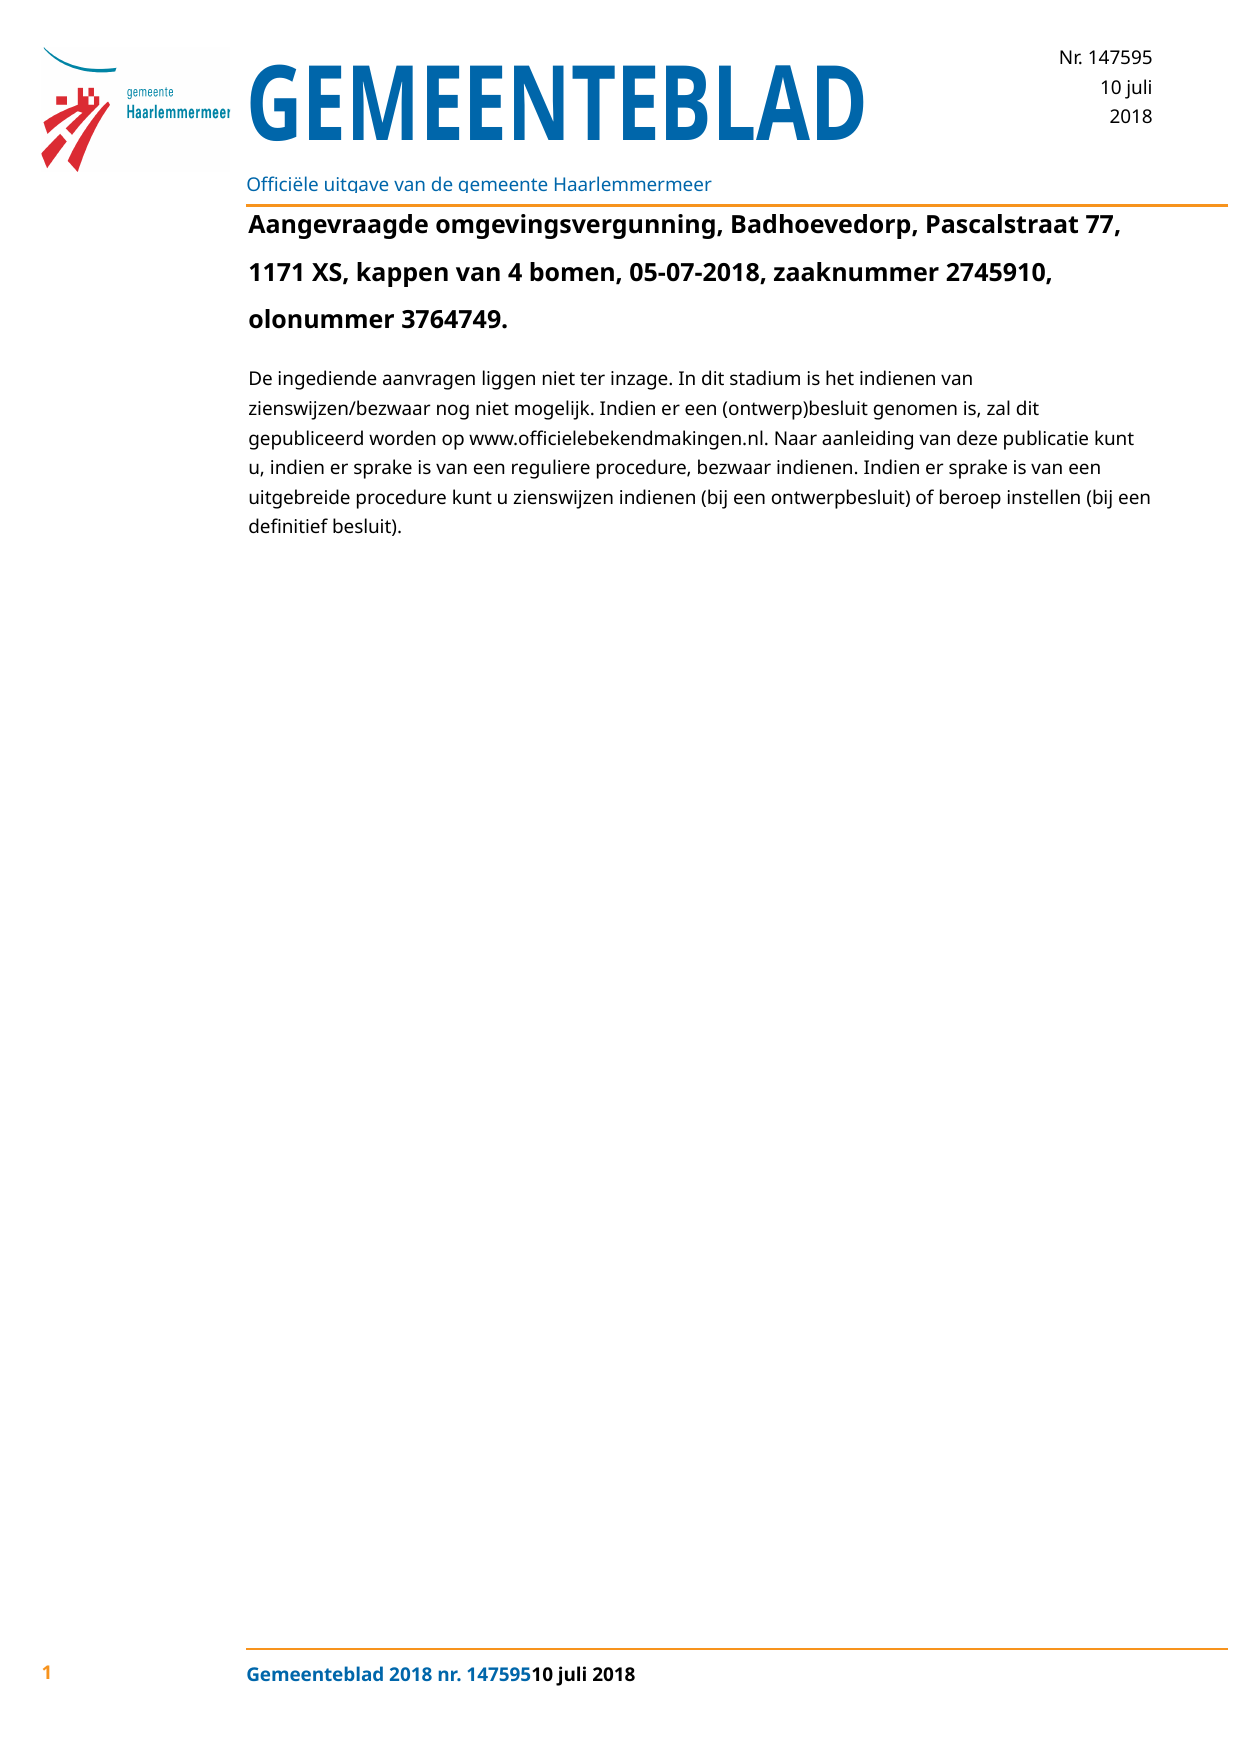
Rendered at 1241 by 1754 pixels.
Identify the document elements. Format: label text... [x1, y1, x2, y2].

picture [41, 47, 231, 172]
text Aangevraagde omgevingsvergunning, Badhoevedorp, Pascalstraat 77, 1171 XS, kappen van 4 bomen, 05-07-2018, zaaknummer 2745910, olonummer 3764749. [248, 207, 1152, 336]
text De ingediende aanvragen liggen niet ter inzage. In dit stadium is het indienen van zienswijzen/bezwaar nog niet mogelijk. Indien er een (ontwerp)besluit genomen is, zal dit gepubliceerd worden op www.officielebekendmakingen.nl. Naar aanleiding van deze publicatie kunt u, indien er sprake is van een reguliere procedure, bezwaar indienen. Indien er sprake is van een uitgebreide procedure kunt u zienswijzen indienen (bij een ontwerpbesluit) of beroep instellen (bij een definitief besluit). [248, 366, 1152, 539]
